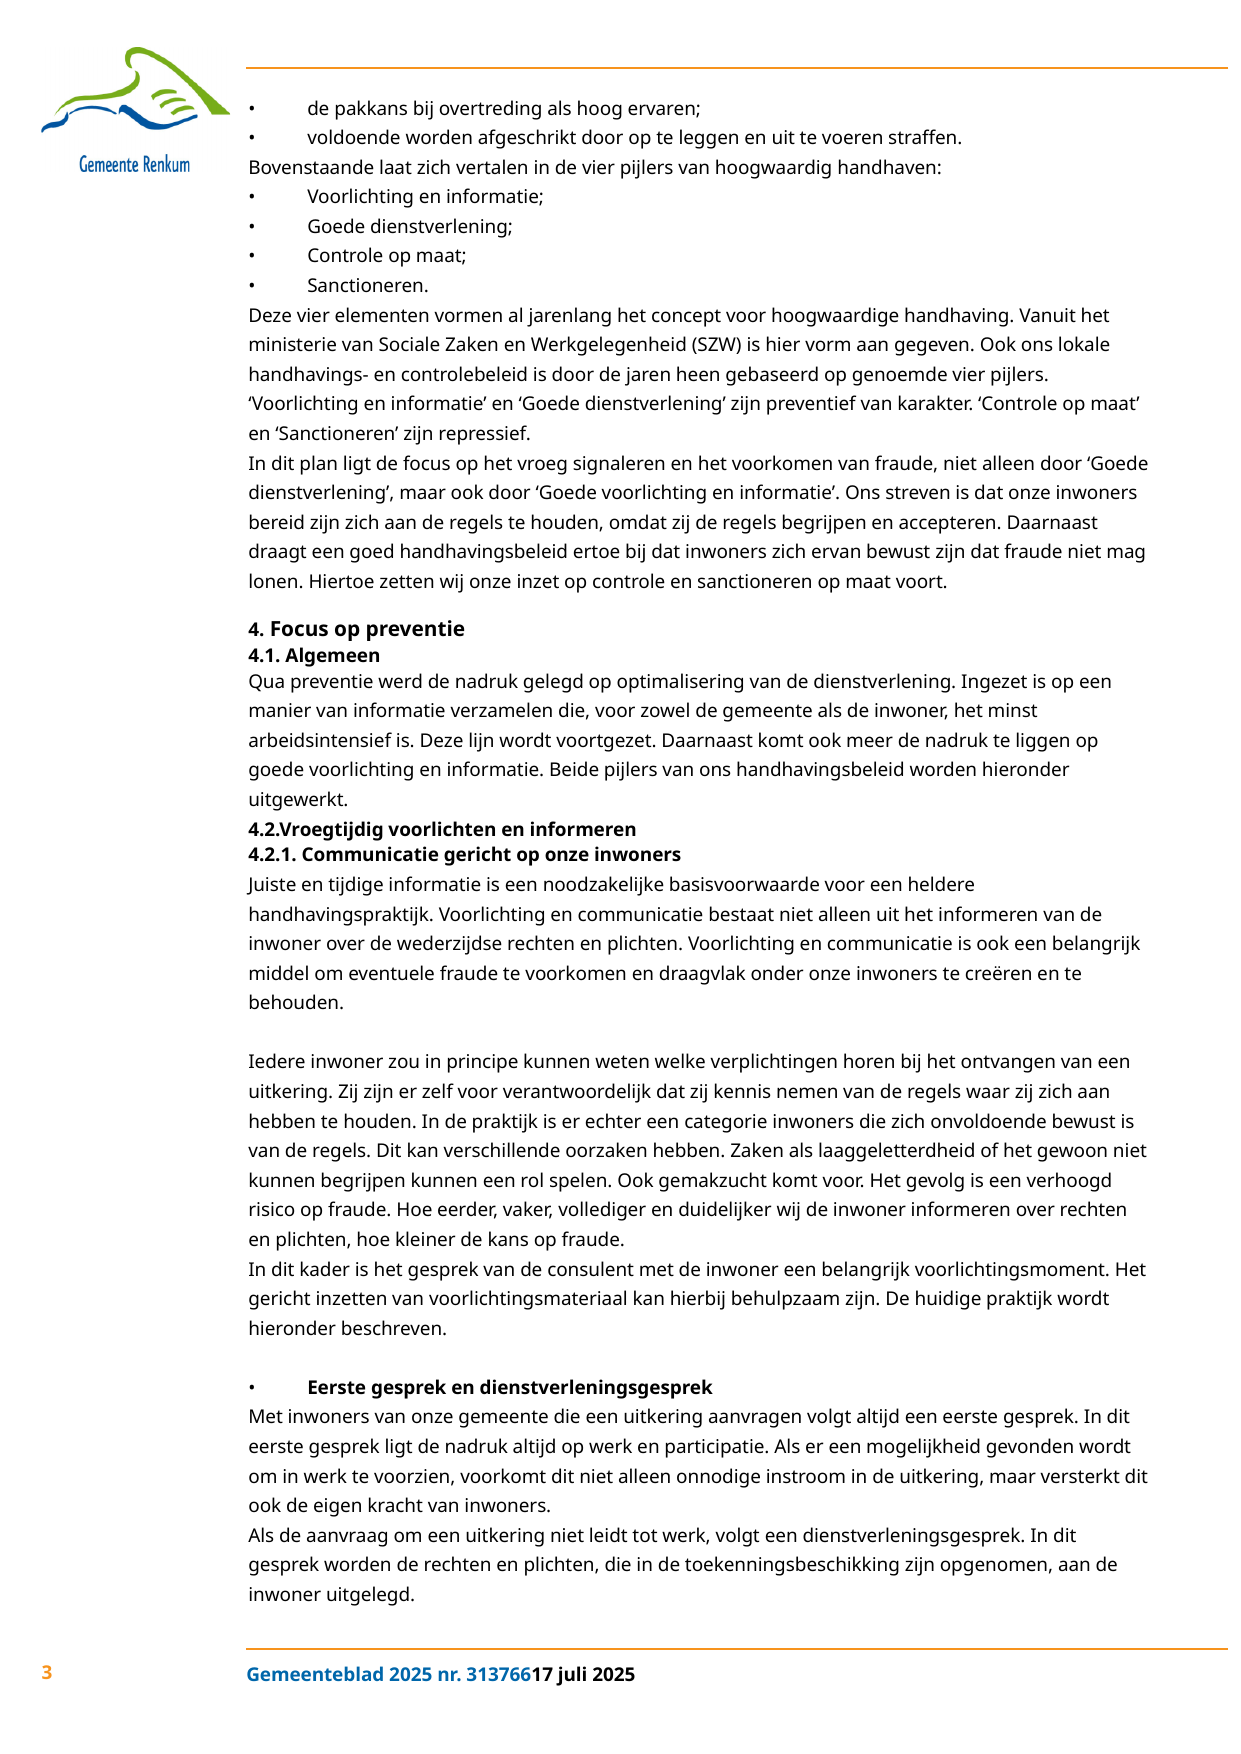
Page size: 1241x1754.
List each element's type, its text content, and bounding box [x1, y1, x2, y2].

text Iedere inwoner zou in principe kunnen weten welke verplichtingen horen bij het ontvangen van een uitkering. Zij zijn er zelf voor verantwoordelijk dat zij kennis nemen van de regels waar zij zich aan hebben te houden. In de praktijk is er echter een categorie inwoners die zich onvoldoende bewust is van de regels. Dit kan verschillende oorzaken hebben. Zaken als laaggeletterdheid of het gewoon niet kunnen begrijpen kunnen een rol spelen. Ook gemakzucht komt voor. Het gevolg is een verhoogd risico op fraude. Hoe eerder, vaker, vollediger en duidelijker wij de inwoner informeren over rechten en plichten, hoe kleiner de kans op fraude. [248, 1049, 1152, 1252]
text Qua preventie werd de nadruk gelegd op optimalisering van de dienstverlening. Ingezet is op een manier van informatie verzamelen die, voor zowel de gemeente als de inwoner, het minst arbeidsintensief is. Deze lijn wordt voortgezet. Daarnaast komt ook meer de nadruk te liggen op goede voorlichting en informatie. Beide pijlers van ons handhavingsbeleid worden hieronder uitgewerkt. [248, 668, 1152, 812]
list voldoende worden afgeschrikt door op te leggen en uit te voeren straffen. [248, 124, 1152, 150]
text Als de aanvraag om een uitkering niet leidt tot werk, volgt een dienstverleningsgesprek. In dit gesprek worden de rechten en plichten, die in de toekenningsbeschikking zijn opgenomen, aan de inwoner uitgelegd. [248, 1522, 1152, 1607]
list Controle op maat; [248, 243, 1152, 268]
list Goede dienstverlening; [248, 213, 1152, 239]
text Bovenstaande laat zich vertalen in de vier pijlers van hoogwaardig handhaven: [248, 154, 1152, 180]
list de pakkans bij overtreding als hoog ervaren; [248, 95, 1152, 121]
text 4.2.1. Communicatie gericht op onze inwoners [248, 842, 1152, 867]
text 4.1. Algemeen [248, 642, 1152, 668]
list Eerste gesprek en dienstverleningsgesprek [248, 1374, 1152, 1400]
list Voorlichting en informatie; [248, 183, 1152, 209]
text 4. Focus op preventie [248, 614, 1152, 642]
text 4.2.Vroegtijdig voorlichten en informeren [248, 816, 1152, 842]
list Sanctioneren. [248, 272, 1152, 298]
text Juiste en tijdige informatie is een noodzakelijke basisvoorwaarde voor een heldere handhavingspraktijk. Voorlichting en communicatie bestaat niet alleen uit het informeren van de inwoner over de wederzijdse rechten en plichten. Voorlichting en communicatie is ook een belangrijk middel om eventuele fraude te voorkomen en draagvlak onder onze inwoners te creëren en te behouden. [248, 871, 1152, 1015]
text Met inwoners van onze gemeente die een uitkering aanvragen volgt altijd een eerste gesprek. In dit eerste gesprek ligt de nadruk altijd op werk en participatie. Als er een mogelijkheid gevonden wordt om in werk te voorzien, voorkomt dit niet alleen onnodige instroom in de uitkering, maar versterkt dit ook de eigen kracht van inwoners. [248, 1404, 1152, 1518]
text In dit plan ligt de focus op het vroeg signaleren en het voorkomen van fraude, niet alleen door ‘Goede dienstverlening’, maar ook door ‘Goede voorlichting en informatie’. Ons streven is dat onze inwoners bereid zijn zich aan de regels te houden, omdat zij de regels begrijpen en accepteren. Daarnaast draagt een goed handhavingsbeleid ertoe bij dat inwoners zich ervan bewust zijn dat fraude niet mag lonen. Hiertoe zetten wij onze inzet op controle en sanctioneren op maat voort. [248, 450, 1152, 594]
text In dit kader is het gesprek van de consulent met de inwoner een belangrijk voorlichtingsmoment. Het gericht inzetten van voorlichtingsmateriaal kan hierbij behulpzaam zijn. De huidige praktijk wordt hieronder beschreven. [248, 1256, 1152, 1341]
text Deze vier elementen vormen al jarenlang het concept voor hoogwaardige handhaving. Vanuit het ministerie van Sociale Zaken en Werkgelegenheid (SZW) is hier vorm aan gegeven. Ook ons lokale handhavings- en controlebeleid is door de jaren heen gebaseerd op genoemde vier pijlers. ‘Voorlichting en informatie’ en ‘Goede dienstverlening’ zijn preventief van karakter. ‘Controle op maat’ en ‘Sanctioneren’ zijn repressief. [248, 302, 1152, 446]
picture [41, 47, 231, 172]
